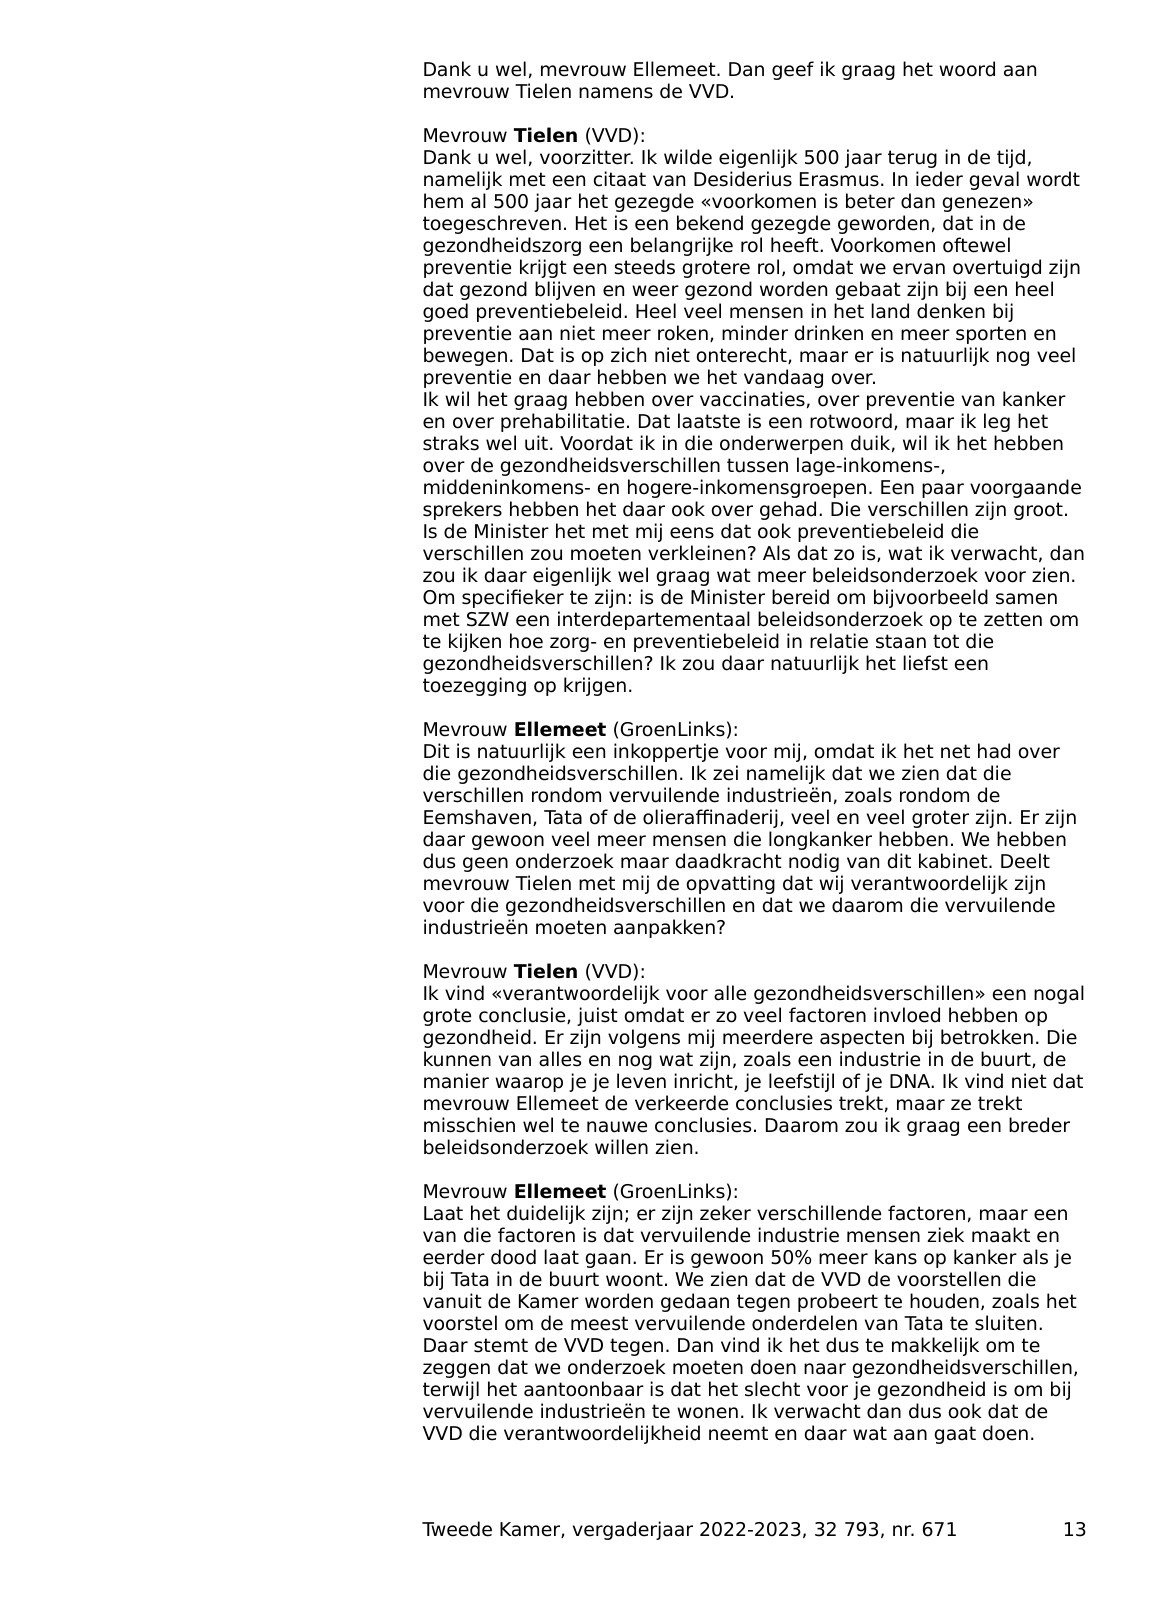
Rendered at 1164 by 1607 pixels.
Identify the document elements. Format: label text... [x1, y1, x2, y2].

text Mevrouw Tielen (VVD): [422, 125, 1087, 147]
text Dank u wel, mevrouw Ellemeet. Dan geef ik graag het woord aan mevrouw Tielen namens de VVD. [422, 59, 1087, 103]
text Dank u wel, voorzitter. Ik wilde eigenlijk 500 jaar terug in de tijd, namelijk met een citaat van Desiderius Erasmus. In ieder geval wordt hem al 500 jaar het gezegde «voorkomen is beter dan genezen» toegeschreven. Het is een bekend gezegde geworden, dat in de gezondheidszorg een belangrijke rol heeft. Voorkomen oftewel preventie krijgt een steeds grotere rol, omdat we ervan overtuigd zijn dat gezond blijven en weer gezond worden gebaat zijn bij een heel goed preventiebeleid. Heel veel mensen in het land denken bij preventie aan niet meer roken, minder drinken en meer sporten en bewegen. Dat is op zich niet onterecht, maar er is natuurlijk nog veel preventie en daar hebben we het vandaag over. [422, 147, 1087, 389]
text Dit is natuurlijk een inkoppertje voor mij, omdat ik het net had over die gezondheidsverschillen. Ik zei namelijk dat we zien dat die verschillen rondom vervuilende industrieën, zoals rondom de Eemshaven, Tata of de olieraffinaderij, veel en veel groter zijn. Er zijn daar gewoon veel meer mensen die longkanker hebben. We hebben dus geen onderzoek maar daadkracht nodig van dit kabinet. Deelt mevrouw Tielen met mij de opvatting dat wij verantwoordelijk zijn voor die gezondheidsverschillen en dat we daarom die vervuilende industrieën moeten aanpakken? [422, 741, 1087, 939]
text Ik vind «verantwoordelijk voor alle gezondheidsverschillen» een nogal grote conclusie, juist omdat er zo veel factoren invloed hebben op gezondheid. Er zijn volgens mij meerdere aspecten bij betrokken. Die kunnen van alles en nog wat zijn, zoals een industrie in de buurt, de manier waarop je je leven inricht, je leefstijl of je DNA. Ik vind niet dat mevrouw Ellemeet de verkeerde conclusies trekt, maar ze trekt misschien wel te nauwe conclusies. Daarom zou ik graag een breder beleidsonderzoek willen zien. [422, 983, 1087, 1159]
text Ik wil het graag hebben over vaccinaties, over preventie van kanker en over prehabilitatie. Dat laatste is een rotwoord, maar ik leg het straks wel uit. Voordat ik in die onderwerpen duik, wil ik het hebben over de gezondheidsverschillen tussen lage-inkomens-, middeninkomens- en hogere-inkomensgroepen. Een paar voorgaande sprekers hebben het daar ook over gehad. Die verschillen zijn groot. Is de Minister het met mij eens dat ook preventiebeleid die verschillen zou moeten verkleinen? Als dat zo is, wat ik verwacht, dan zou ik daar eigenlijk wel graag wat meer beleidsonderzoek voor zien. Om specifieker te zijn: is de Minister bereid om bijvoorbeeld samen met SZW een interdepartementaal beleidsonderzoek op te zetten om te kijken hoe zorg- en preventiebeleid in relatie staan tot die gezondheidsverschillen? Ik zou daar natuurlijk het liefst een toezegging op krijgen. [422, 389, 1087, 697]
text Mevrouw Ellemeet (GroenLinks): [422, 719, 1087, 741]
text Mevrouw Tielen (VVD): [422, 961, 1087, 983]
text Laat het duidelijk zijn; er zijn zeker verschillende factoren, maar een van die factoren is dat vervuilende industrie mensen ziek maakt en eerder dood laat gaan. Er is gewoon 50% meer kans op kanker als je bij Tata in de buurt woont. We zien dat de VVD de voorstellen die vanuit de Kamer worden gedaan tegen probeert te houden, zoals het voorstel om de meest vervuilende onderdelen van Tata te sluiten. Daar stemt de VVD tegen. Dan vind ik het dus te makkelijk om te zeggen dat we onderzoek moeten doen naar gezondheidsverschillen, terwijl het aantoonbaar is dat het slecht voor je gezondheid is om bij vervuilende industrieën te wonen. Ik verwacht dan dus ook dat de VVD die verantwoordelijkheid neemt en daar wat aan gaat doen. [422, 1203, 1087, 1444]
text Mevrouw Ellemeet (GroenLinks): [422, 1181, 1087, 1203]
